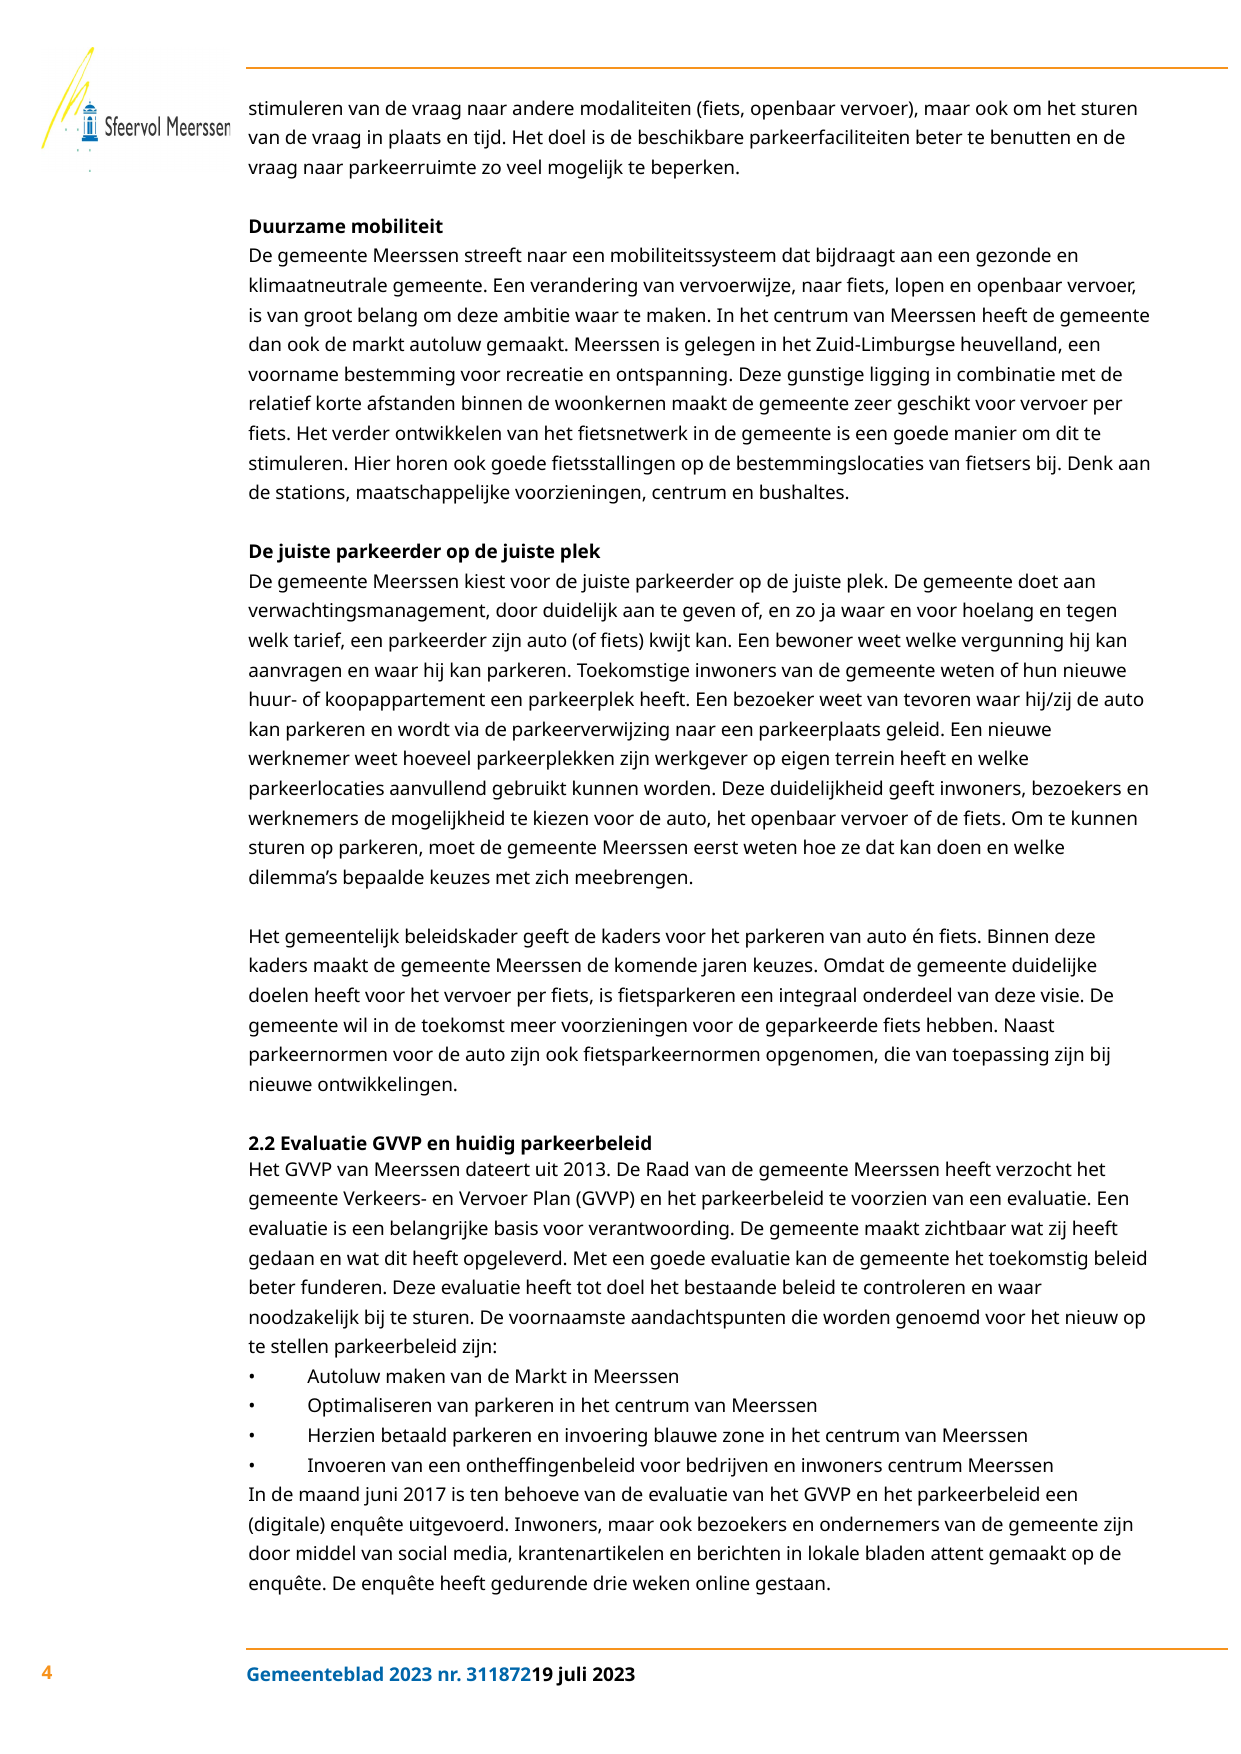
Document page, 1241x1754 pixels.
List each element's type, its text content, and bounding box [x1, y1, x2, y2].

list Herzien betaald parkeren en invoering blauwe zone in het centrum van Meerssen [248, 1422, 1152, 1448]
list Optimaliseren van parkeren in het centrum van Meerssen [248, 1393, 1152, 1418]
text 2.2 Evaluatie GVVP en huidig parkeerbeleid [248, 1130, 1152, 1156]
picture [41, 47, 231, 172]
list Invoeren van een ontheffingenbeleid voor bedrijven en inwoners centrum Meerssen [248, 1452, 1152, 1477]
text De gemeente Meerssen kiest voor de juiste parkeerder op de juiste plek. De gemeente doet aan verwachtingsmanagement, door duidelijk aan te geven of, en zo ja waar en voor hoelang en tegen welk tarief, een parkeerder zijn auto (of fiets) kwijt kan. Een bewoner weet welke vergunning hij kan aanvragen en waar hij kan parkeren. Toekomstige inwoners van de gemeente weten of hun nieuwe huur- of koopappartement een parkeerplek heeft. Een bezoeker weet van tevoren waar hij/zij de auto kan parkeren en wordt via de parkeerverwijzing naar een parkeerplaats geleid. Een nieuwe werknemer weet hoeveel parkeerplekken zijn werkgever op eigen terrein heeft en welke parkeerlocaties aanvullend gebruikt kunnen worden. Deze duidelijkheid geeft inwoners, bezoekers en werknemers de mogelijkheid te kiezen voor de auto, het openbaar vervoer of de fiets. Om te kunnen sturen op parkeren, moet de gemeente Meerssen eerst weten hoe ze dat kan doen en welke dilemma’s bepaalde keuzes met zich meebrengen. [248, 568, 1152, 890]
text In de maand juni 2017 is ten behoeve van de evaluatie van het GVVP en het parkeerbeleid een (digitale) enquête uitgevoerd. Inwoners, maar ook bezoekers en ondernemers van de gemeente zijn door middel van social media, krantenartikelen en berichten in lokale bladen attent gemaakt op de enquête. De enquête heeft gedurende drie weken online gestaan. [248, 1481, 1152, 1596]
text Duurzame mobiliteit [248, 213, 1152, 239]
text Het gemeentelijk beleidskader geeft de kaders voor het parkeren van auto én fiets. Binnen deze kaders maakt de gemeente Meerssen de komende jaren keuzes. Omdat de gemeente duidelijke doelen heeft voor het vervoer per fiets, is fietsparkeren een integraal onderdeel van deze visie. De gemeente wil in de toekomst meer voorzieningen voor de geparkeerde fiets hebben. Naast parkeernormen voor de auto zijn ook fietsparkeernormen opgenomen, die van toepassing zijn bij nieuwe ontwikkelingen. [248, 923, 1152, 1097]
text De gemeente Meerssen streeft naar een mobiliteitssysteem dat bijdraagt aan een gezonde en klimaatneutrale gemeente. Een verandering van vervoerwijze, naar fiets, lopen en openbaar vervoer, is van groot belang om deze ambitie waar te maken. In het centrum van Meerssen heeft de gemeente dan ook de markt autoluw gemaakt. Meerssen is gelegen in het Zuid-Limburgse heuvelland, een voorname bestemming voor recreatie en ontspanning. Deze gunstige ligging in combinatie met de relatief korte afstanden binnen de woonkernen maakt de gemeente zeer geschikt voor vervoer per fiets. Het verder ontwikkelen van het fietsnetwerk in de gemeente is een goede manier om dit te stimuleren. Hier horen ook goede fietsstallingen op de bestemmingslocaties van fietsers bij. Denk aan de stations, maatschappelijke voorzieningen, centrum en bushaltes. [248, 243, 1152, 505]
list Autoluw maken van de Markt in Meerssen [248, 1363, 1152, 1389]
text stimuleren van de vraag naar andere modaliteiten (fiets, openbaar vervoer), maar ook om het sturen van de vraag in plaats en tijd. Het doel is de beschikbare parkeerfaciliteiten beter te benutten en de vraag naar parkeerruimte zo veel mogelijk te beperken. [248, 95, 1152, 180]
text De juiste parkeerder op de juiste plek [248, 538, 1152, 564]
text Het GVVP van Meerssen dateert uit 2013. De Raad van de gemeente Meerssen heeft verzocht het gemeente Verkeers- en Vervoer Plan (GVVP) en het parkeerbeleid te voorzien van een evaluatie. Een evaluatie is een belangrijke basis voor verantwoording. De gemeente maakt zichtbaar wat zij heeft gedaan en wat dit heeft opgeleverd. Met een goede evaluatie kan de gemeente het toekomstig beleid beter funderen. Deze evaluatie heeft tot doel het bestaande beleid te controleren en waar noodzakelijk bij te sturen. De voornaamste aandachtspunten die worden genoemd voor het nieuw op te stellen parkeerbeleid zijn: [248, 1156, 1152, 1359]
